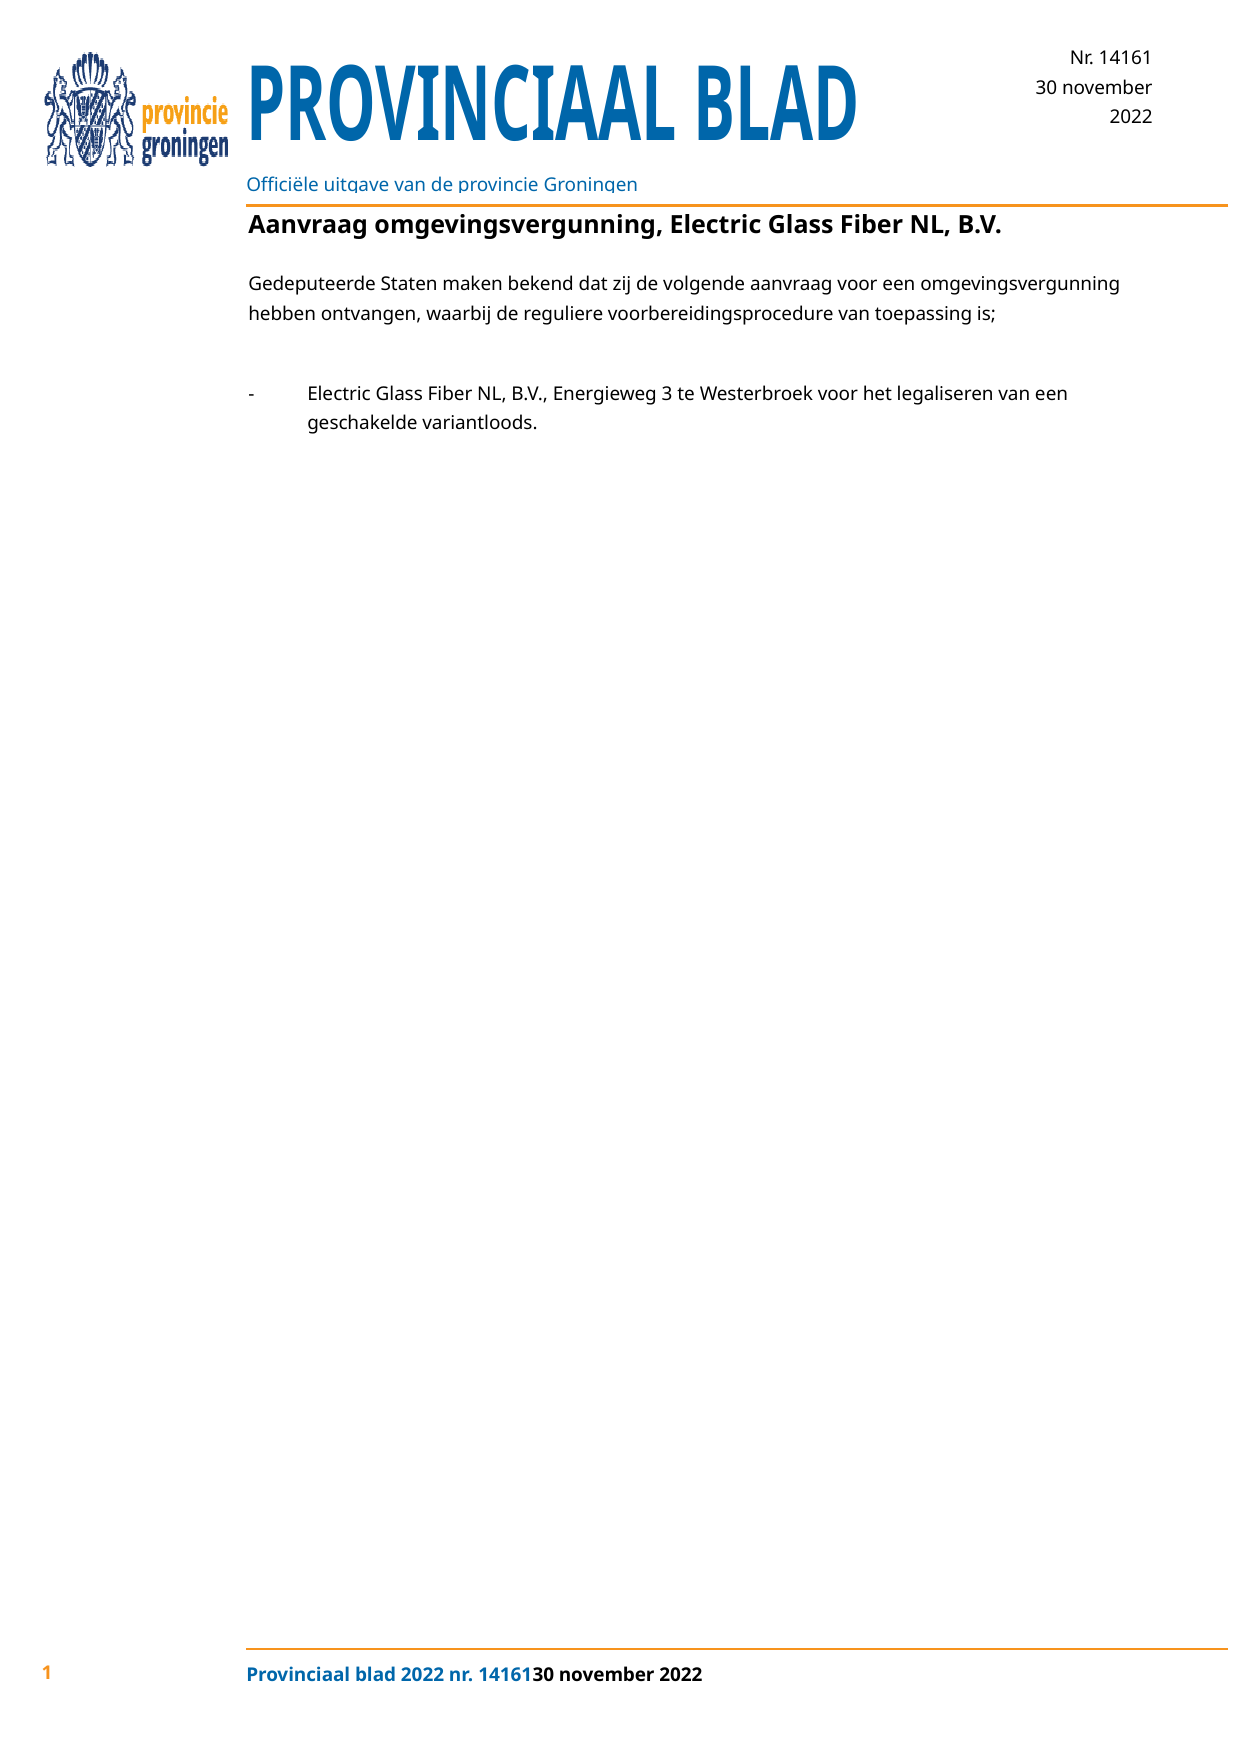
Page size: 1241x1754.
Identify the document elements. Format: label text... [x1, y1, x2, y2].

text Gedeputeerde Staten maken bekend dat zij de volgende aanvraag voor een omgevingsvergunning hebben ontvangen, waarbij de reguliere voorbereidingsprocedure van toepassing is; [248, 270, 1152, 326]
text Aanvraag omgevingsvergunning, Electric Glass Fiber NL, B.V. [248, 207, 1152, 241]
list Electric Glass Fiber NL, B.V., Energieweg 3 te Westerbroek voor het legaliseren van een geschakelde variantloods. [248, 380, 1152, 435]
picture [41, 47, 231, 172]
